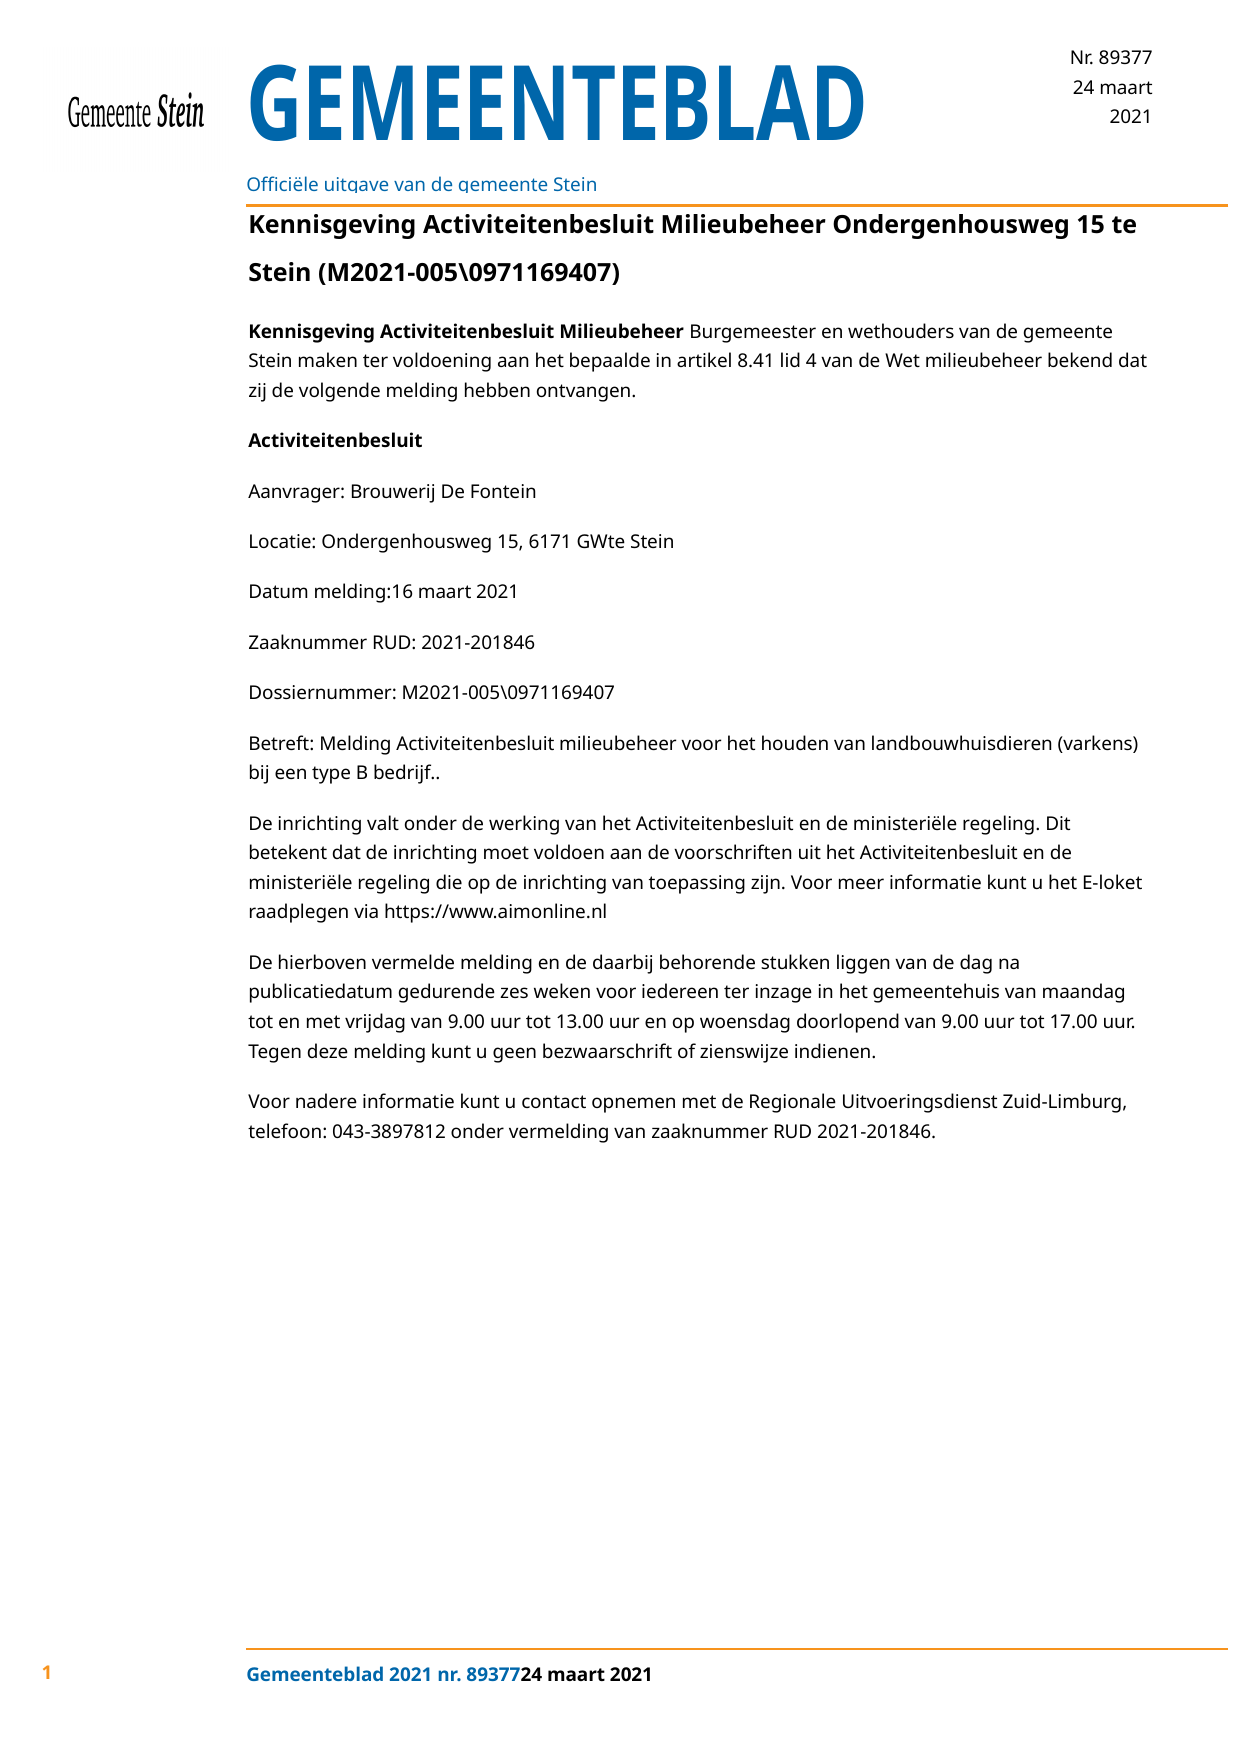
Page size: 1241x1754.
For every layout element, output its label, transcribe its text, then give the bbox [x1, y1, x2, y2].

text Locatie: Ondergenhousweg 15, 6171 GWte Stein [248, 528, 1152, 554]
text Voor nadere informatie kunt u contact opnemen met de Regionale Uitvoeringsdienst Zuid-Limburg, telefoon: 043-3897812 onder vermelding van zaaknummer RUD 2021-201846. [248, 1088, 1152, 1144]
text Betreft: Melding Activiteitenbesluit milieubeheer voor het houden van landbouwhuisdieren (varkens) bij een type B bedrijf.. [248, 730, 1152, 785]
text Aanvrager: Brouwerij De Fontein [248, 478, 1152, 504]
text Dossiernummer: M2021-005\0971169407 [248, 679, 1152, 705]
text De inrichting valt onder de werking van het Activiteitenbesluit en de ministeriële regeling. Dit betekent dat de inrichting moet voldoen aan de voorschriften uit het Activiteitenbesluit en de ministeriële regeling die op de inrichting van toepassing zijn. Voor meer informatie kunt u het E-loket raadplegen via https://www.aimonline.nl [248, 810, 1152, 924]
text Kennisgeving Activiteitenbesluit Milieubeheer Ondergenhousweg 15 te Stein (M2021-005\0971169407) [248, 207, 1152, 288]
text Activiteitenbesluit [248, 427, 1152, 453]
text Kennisgeving Activiteitenbesluit Milieubeheer Burgemeester en wethouders van de gemeente Stein maken ter voldoening aan het bepaalde in artikel 8.41 lid 4 van de Wet milieubeheer bekend dat zij de volgende melding hebben ontvangen. [248, 318, 1152, 403]
picture [41, 47, 231, 172]
text De hierboven vermelde melding en de daarbij behorende stukken liggen van de dag na publicatiedatum gedurende zes weken voor iedereen ter inzage in het gemeentehuis van maandag tot en met vrijdag van 9.00 uur tot 13.00 uur en op woensdag doorlopend van 9.00 uur tot 17.00 uur. Tegen deze melding kunt u geen bezwaarschrift of zienswijze indienen. [248, 949, 1152, 1064]
text Datum melding:16 maart 2021 [248, 579, 1152, 604]
text Zaaknummer RUD: 2021-201846 [248, 629, 1152, 655]
